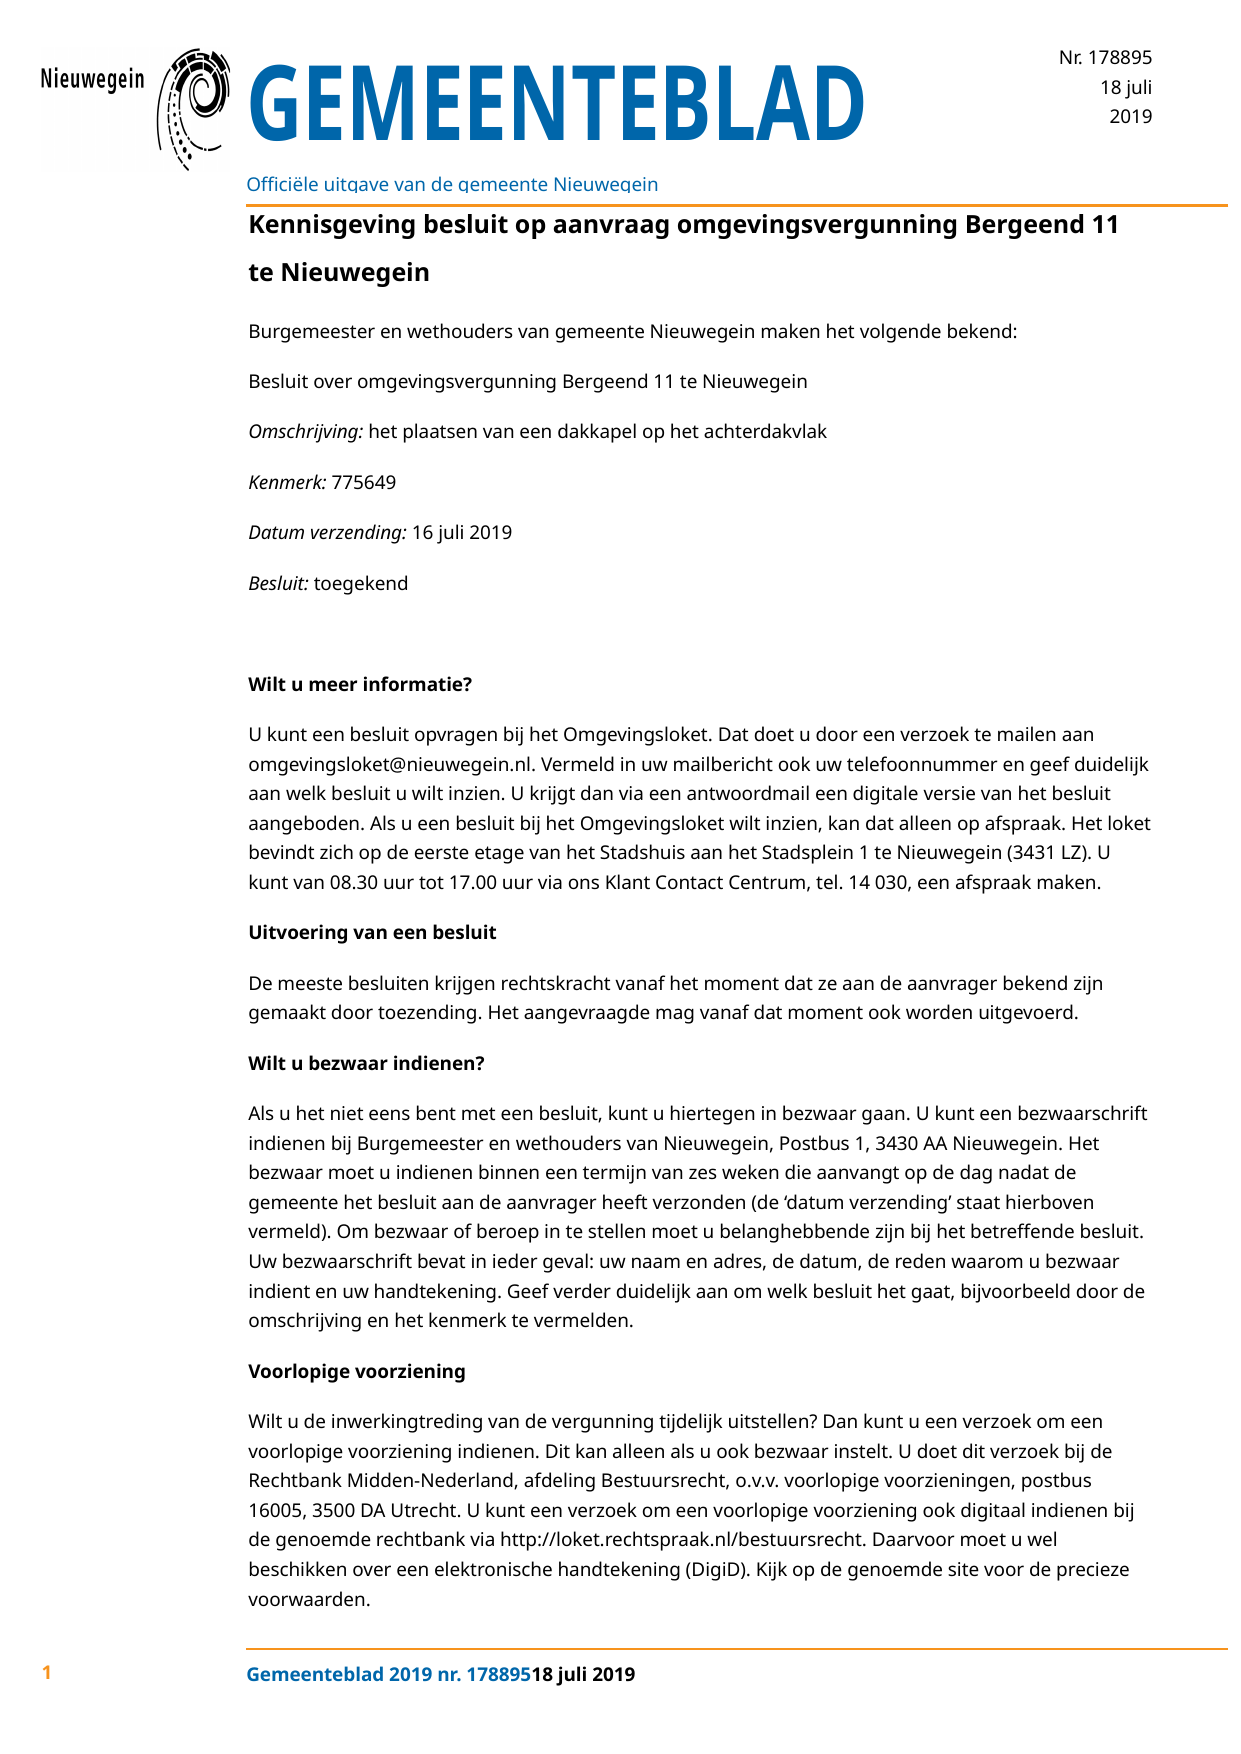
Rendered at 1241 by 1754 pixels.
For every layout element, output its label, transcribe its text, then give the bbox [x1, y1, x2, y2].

text De meeste besluiten krijgen rechtskracht vanaf het moment dat ze aan de aanvrager bekend zijn gemaakt door toezending. Het aangevraagde mag vanaf dat moment ook worden uitgevoerd. [248, 970, 1152, 1025]
text U kunt een besluit opvragen bij het Omgevingsloket. Dat doet u door een verzoek te mailen aan omgevingsloket@nieuwegein.nl. Vermeld in uw mailbericht ook uw telefoonnummer en geef duidelijk aan welk besluit u wilt inzien. U krijgt dan via een antwoordmail een digitale versie van het besluit aangeboden. Als u een besluit bij het Omgevingsloket wilt inzien, kan dat alleen op afspraak. Het loket bevindt zich op de eerste etage van het Stadshuis aan het Stadsplein 1 te Nieuwegein (3431 LZ). U kunt van 08.30 uur tot 17.00 uur via ons Klant Contact Centrum, tel. 14 030, een afspraak maken. [248, 721, 1152, 895]
text Burgemeester en wethouders van gemeente Nieuwegein maken het volgende bekend: [248, 318, 1152, 344]
text Kenmerk: 775649 [248, 469, 1152, 495]
text Besluit over omgevingsvergunning Bergeend 11 te Nieuwegein [248, 368, 1152, 394]
picture [41, 47, 231, 172]
text Uitvoering van een besluit [248, 919, 1152, 945]
text Besluit: toegekend [248, 570, 1152, 596]
text Omschrijving: het plaatsen van een dakkapel op het achterdakvlak [248, 419, 1152, 444]
text Voorlopige voorziening [248, 1358, 1152, 1384]
text Wilt u bezwaar indienen? [248, 1050, 1152, 1076]
text Kennisgeving besluit op aanvraag omgevingsvergunning Bergeend 11 te Nieuwegein [248, 207, 1152, 288]
text Datum verzending: 16 juli 2019 [248, 519, 1152, 545]
text Als u het niet eens bent met een besluit, kunt u hiertegen in bezwaar gaan. U kunt een bezwaarschrift indienen bij Burgemeester en wethouders van Nieuwegein, Postbus 1, 3430 AA Nieuwegein. Het bezwaar moet u indienen binnen een termijn van zes weken die aanvangt op de dag nadat de gemeente het besluit aan de aanvrager heeft verzonden (de ‘datum verzending’ staat hierboven vermeld). Om bezwaar of beroep in te stellen moet u belanghebbende zijn bij het betreffende besluit. Uw bezwaarschrift bevat in ieder geval: uw naam en adres, de datum, de reden waarom u bezwaar indient en uw handtekening. Geef verder duidelijk aan om welk besluit het gaat, bijvoorbeeld door de omschrijving en het kenmerk te vermelden. [248, 1100, 1152, 1333]
text Wilt u meer informatie? [248, 671, 1152, 697]
text Wilt u de inwerkingtreding van de vergunning tijdelijk uitstellen? Dan kunt u een verzoek om een voorlopige voorziening indienen. Dit kan alleen als u ook bezwaar instelt. U doet dit verzoek bij de Rechtbank Midden-Nederland, afdeling Bestuursrecht, o.v.v. voorlopige voorzieningen, postbus 16005, 3500 DA Utrecht. U kunt een verzoek om een voorlopige voorziening ook digitaal indienen bij de genoemde rechtbank via http://loket.rechtspraak.nl/bestuursrecht. Daarvoor moet u wel beschikken over een elektronische handtekening (DigiD). Kijk op de genoemde site voor de precieze voorwaarden. [248, 1408, 1152, 1612]
